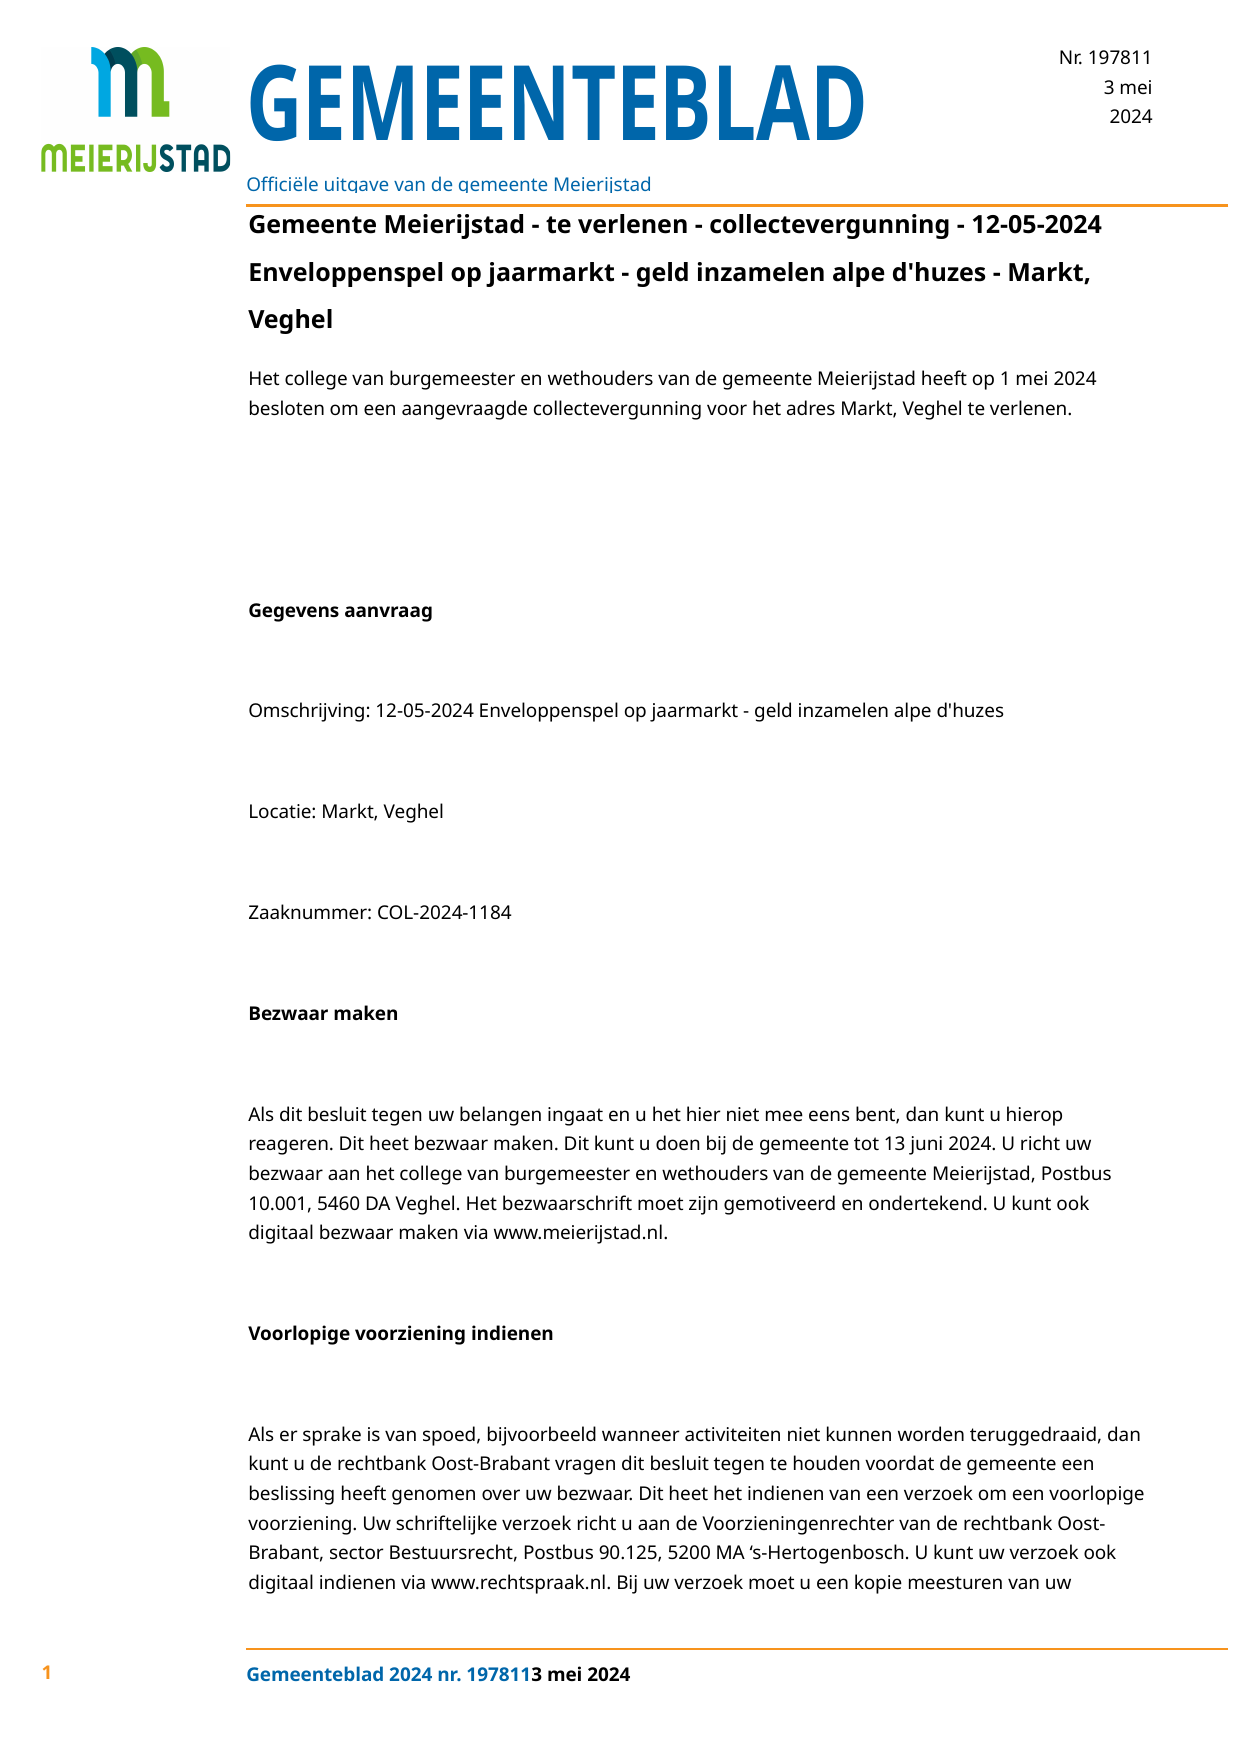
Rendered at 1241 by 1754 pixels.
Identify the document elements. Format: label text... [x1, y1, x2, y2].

text Gemeente Meierijstad - te verlenen - collectevergunning - 12-05-2024 Enveloppenspel op jaarmarkt - geld inzamelen alpe d'huzes - Markt, Veghel [248, 207, 1152, 336]
text Omschrijving: 12-05-2024 Enveloppenspel op jaarmarkt - geld inzamelen alpe d'huzes [248, 698, 1152, 723]
picture [41, 47, 231, 172]
text Zaaknummer: COL-2024-1184 [248, 899, 1152, 925]
text Als er sprake is van spoed, bijvoorbeeld wanneer activiteiten niet kunnen worden teruggedraaid, dan kunt u de rechtbank Oost-Brabant vragen dit besluit tegen te houden voordat de gemeente een beslissing heeft genomen over uw bezwaar. Dit heet het indienen van een verzoek om een voorlopige voorziening. Uw schriftelijke verzoek richt u aan de Voorzieningenrechter van de rechtbank Oost-Brabant, sector Bestuursrecht, Postbus 90.125, 5200 MA ‘s-Hertogenbosch. U kunt uw verzoek ook digitaal indienen via www.rechtspraak.nl. Bij uw verzoek moet u een kopie meesturen van uw [248, 1421, 1152, 1594]
text Gegevens aanvraag [248, 597, 1152, 622]
text Bezwaar maken [248, 1000, 1152, 1026]
text Het college van burgemeester en wethouders van de gemeente Meierijstad heeft op 1 mei 2024 besloten om een aangevraagde collectevergunning voor het adres Markt, Veghel te verlenen. [248, 366, 1152, 421]
text Voorlopige voorziening indienen [248, 1320, 1152, 1346]
text Als dit besluit tegen uw belangen ingaat en u het hier niet mee eens bent, dan kunt u hierop reageren. Dit heet bezwaar maken. Dit kunt u doen bij de gemeente tot 13 juni 2024. U richt uw bezwaar aan het college van burgemeester en wethouders van de gemeente Meierijstad, Postbus 10.001, 5460 DA Veghel. Het bezwaarschrift moet zijn gemotiveerd en ondertekend. U kunt ook digitaal bezwaar maken via www.meierijstad.nl. [248, 1101, 1152, 1245]
text Locatie: Markt, Veghel [248, 798, 1152, 824]
